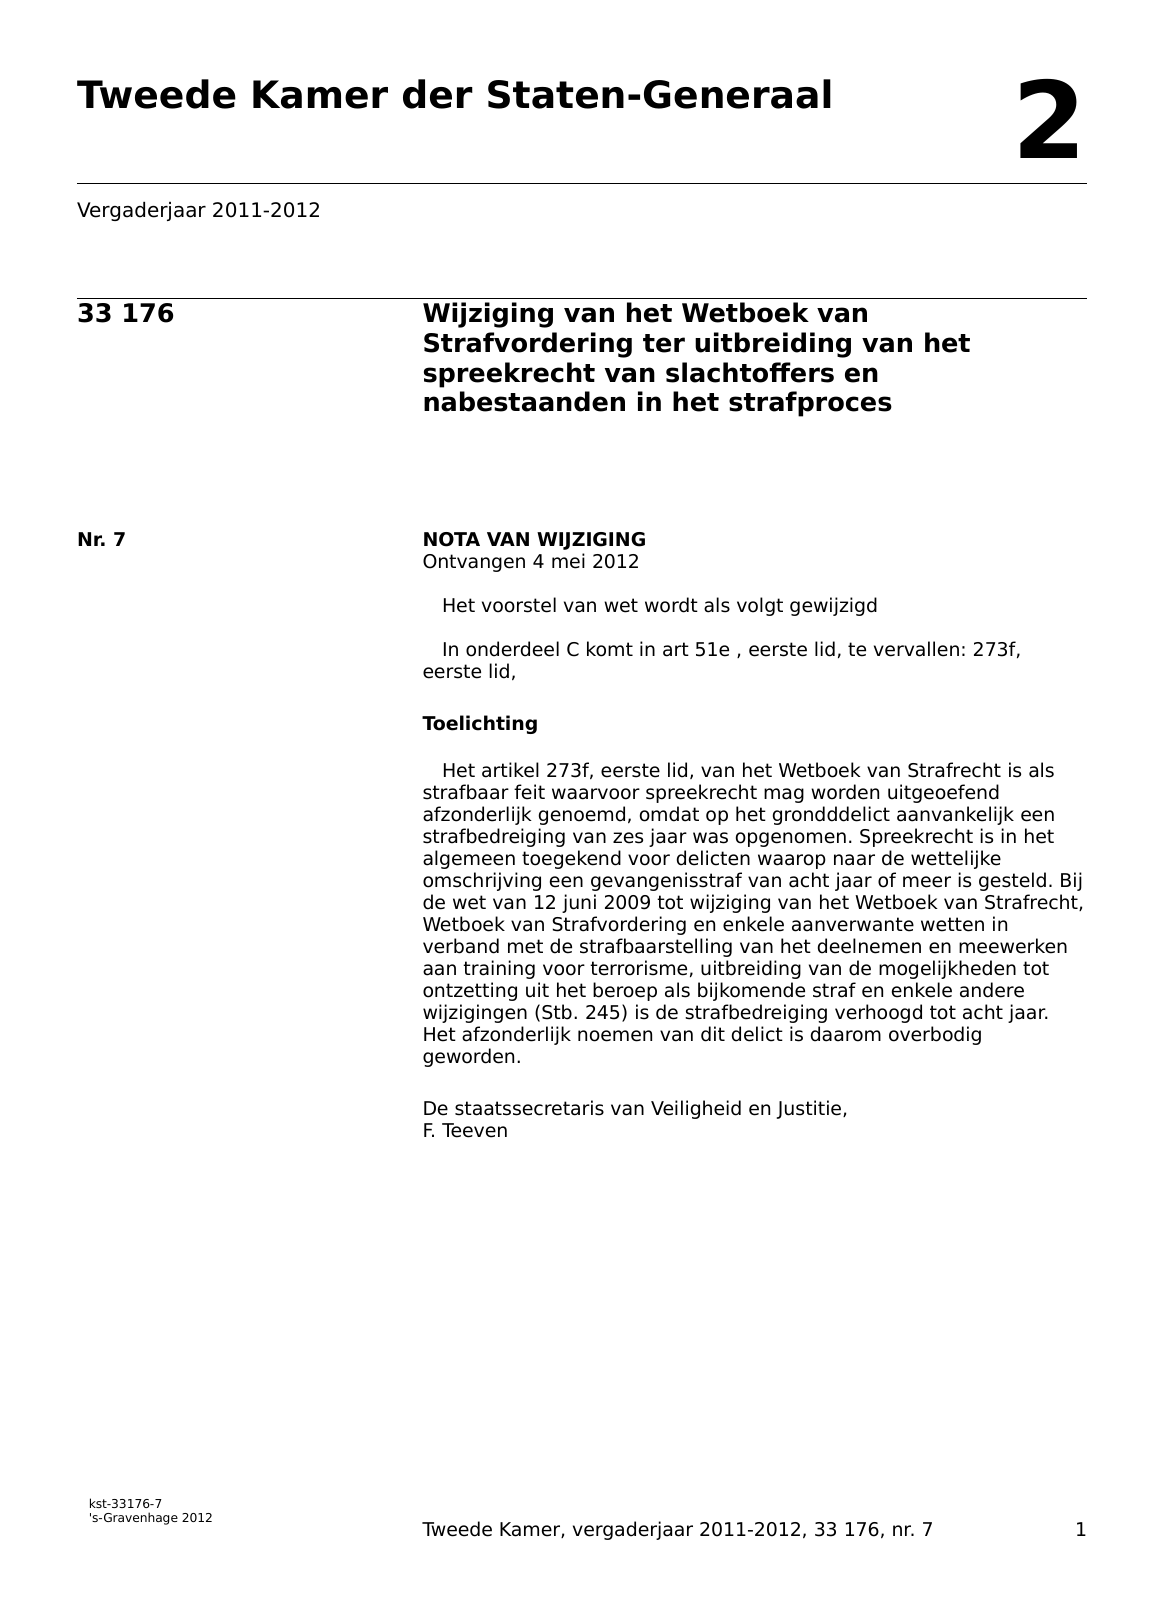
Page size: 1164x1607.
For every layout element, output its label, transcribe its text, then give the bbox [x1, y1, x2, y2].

text 's-Gravenhage 2012 [88, 1511, 323, 1525]
text Ontvangen 4 mei 2012 [422, 551, 1087, 573]
text In onderdeel C komt in art 51e , eerste lid, te vervallen: 273f, eerste lid, [422, 639, 1087, 683]
table_header 2 [886, 59, 1087, 183]
table_header Tweede Kamer der Staten-Generaal [77, 59, 886, 183]
subtitle Toelichting [422, 713, 1087, 735]
text De staatssecretaris van Veiligheid en Justitie, F. Teeven [422, 1098, 1087, 1142]
table_cell Vergaderjaar 2011-2012 [77, 184, 1087, 298]
text Het artikel 273f, eerste lid, van het Wetboek van Strafrecht is als strafbaar feit waarvoor spreekrecht mag worden uitgeoefend afzonderlijk genoemd, omdat op het grondddelict aanvankelijk een strafbedreiging van zes jaar was opgenomen. Spreekrecht is in het algemeen toegekend voor delicten waarop naar de wettelijke omschrijving een gevangenisstraf van acht jaar of meer is gesteld. Bij de wet van 12 juni 2009 tot wijziging van het Wetboek van Strafrecht, Wetboek van Strafvordering en enkele aanverwante wetten in verband met de strafbaarstelling van het deelnemen en meewerken aan training voor terrorisme, uitbreiding van de mogelijkheden tot ontzetting uit het beroep als bijkomende straf en enkele andere wijzigingen (Stb. 245) is de strafbedreiging verhoogd tot acht jaar. Het afzonderlijk noemen van dit delict is daarom overbodig geworden. [422, 760, 1087, 1068]
text kst-33176-7 [88, 1497, 323, 1511]
subtitle 33 176 Wijziging van het Wetboek van Strafvordering ter uitbreiding van het spreekrecht van slachtoffers en nabestaanden in het strafproces [77, 299, 1087, 418]
text Het voorstel van wet wordt als volgt gewijzigd [422, 595, 1087, 617]
subtitle Nr. 7 NOTA VAN WIJZIGING [77, 529, 1087, 551]
